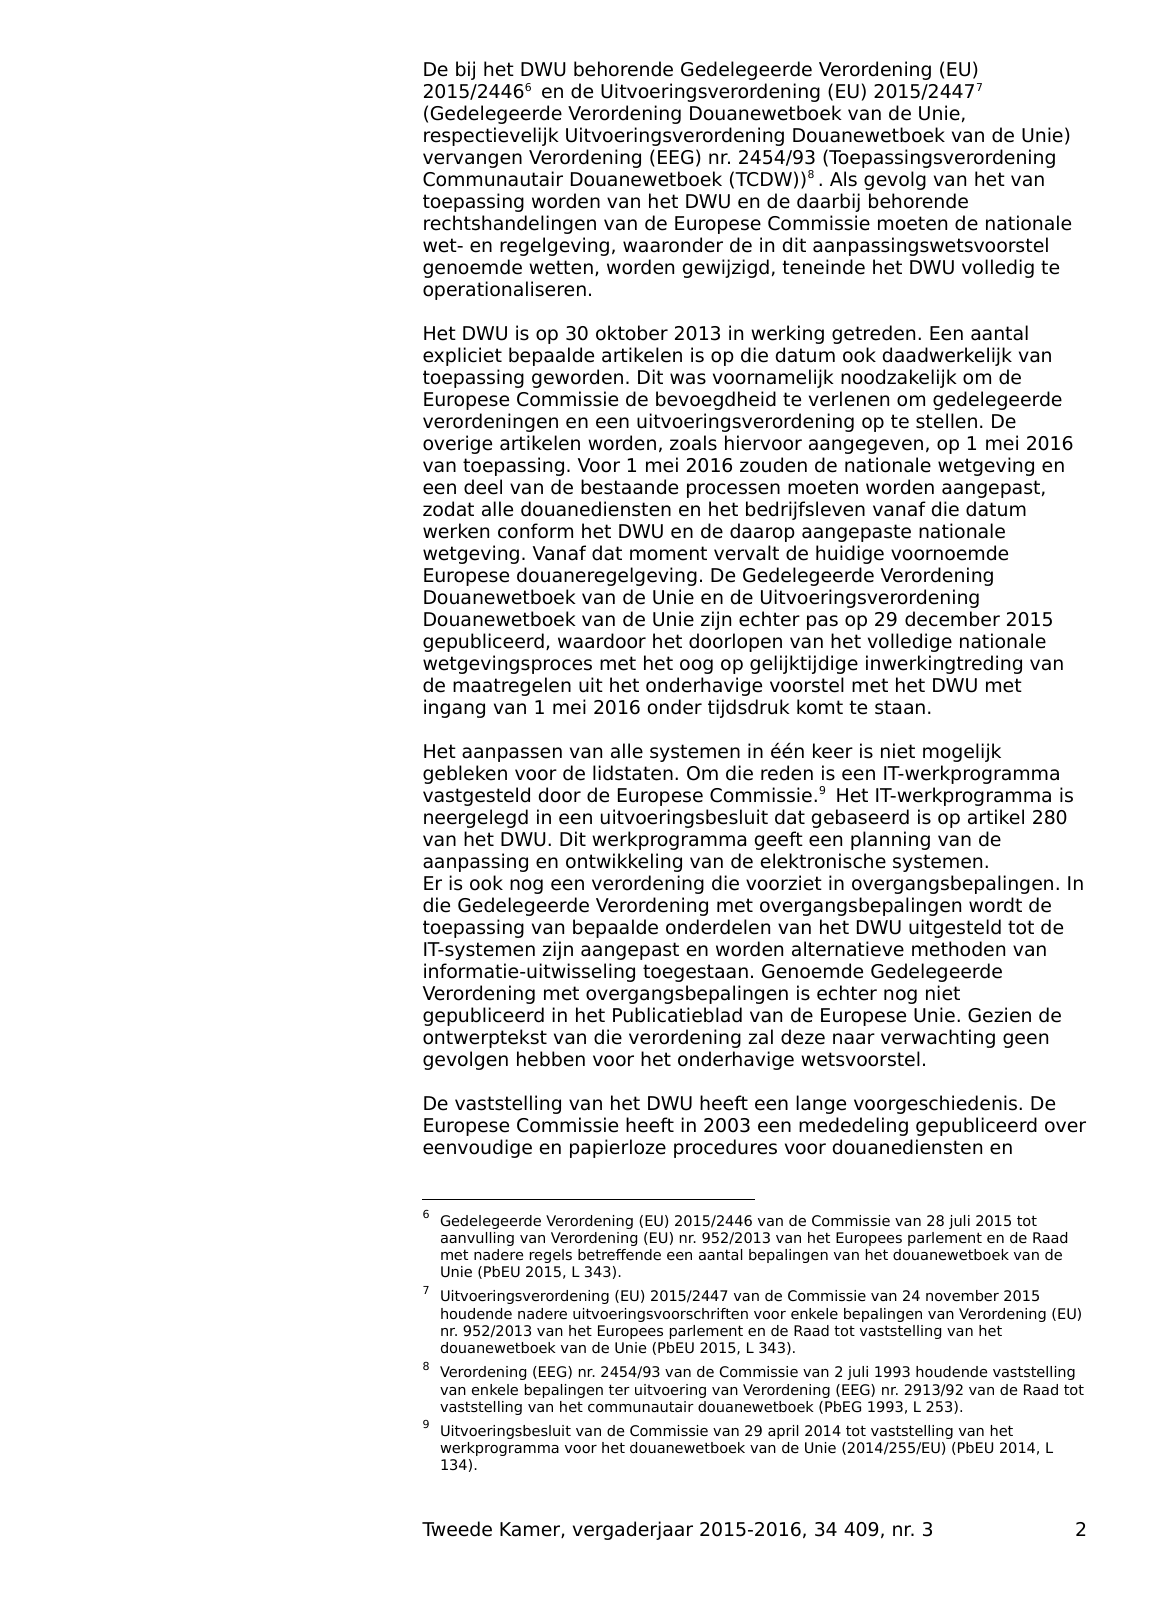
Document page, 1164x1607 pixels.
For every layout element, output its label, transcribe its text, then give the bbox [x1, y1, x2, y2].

text Uitvoeringsverordening (EU) 2015/2447 van de Commissie van 24 november 2015 houdende nadere uitvoeringsvoorschriften voor enkele bepalingen van Verordening (EU) nr. 952/2013 van het Europees parlement en de Raad tot vaststelling van het douanewetboek van de Unie (PbEU 2015, L 343). [422, 1284, 1087, 1357]
text Het aanpassen van alle systemen in één keer is niet mogelijk gebleken voor de lidstaten. Om die reden is een IT-werkprogramma vastgesteld door de Europese Commissie. Het IT-werkprogramma is neergelegd in een uitvoeringsbesluit dat gebaseerd is op artikel 280 van het DWU. Dit werkprogramma geeft een planning van de aanpassing en ontwikkeling van de elektronische systemen. [422, 741, 1087, 873]
text Uitvoeringsbesluit van de Commissie van 29 april 2014 tot vaststelling van het werkprogramma voor het douanewetboek van de Unie (2014/255/EU) (PbEU 2014, L 134). [422, 1418, 1087, 1474]
text De bij het DWU behorende Gedelegeerde Verordening (EU) 2015/2446 en de Uitvoeringsverordening (EU) 2015/2447 (Gedelegeerde Verordening Douanewetboek van de Unie, respectievelijk Uitvoeringsverordening Douanewetboek van de Unie) vervangen Verordening (EEG) nr. 2454/93 (Toepassingsverordening Communautair Douanewetboek (TCDW)). Als gevolg van het van toepassing worden van het DWU en de daarbij behorende rechtshandelingen van de Europese Commissie moeten de nationale wet- en regelgeving, waaronder de in dit aanpassingswetsvoorstel genoemde wetten, worden gewijzigd, teneinde het DWU volledig te operationaliseren. [422, 59, 1087, 301]
text Gedelegeerde Verordening (EU) 2015/2446 van de Commissie van 28 juli 2015 tot aanvulling van Verordening (EU) nr. 952/2013 van het Europees parlement en de Raad met nadere regels betreffende een aantal bepalingen van het douanewetboek van de Unie (PbEU 2015, L 343). [422, 1208, 1087, 1281]
text Er is ook nog een verordening die voorziet in overgangsbepalingen. In die Gedelegeerde Verordening met overgangsbepalingen wordt de toepassing van bepaalde onderdelen van het DWU uitgesteld tot de IT-systemen zijn aangepast en worden alternatieve methoden van informatie-uitwisseling toegestaan. Genoemde Gedelegeerde Verordening met overgangsbepalingen is echter nog niet gepubliceerd in het Publicatieblad van de Europese Unie. Gezien de ontwerptekst van die verordening zal deze naar verwachting geen gevolgen hebben voor het onderhavige wetsvoorstel. [422, 873, 1087, 1071]
text Het DWU is op 30 oktober 2013 in werking getreden. Een aantal expliciet bepaalde artikelen is op die datum ook daadwerkelijk van toepassing geworden. Dit was voornamelijk noodzakelijk om de Europese Commissie de bevoegdheid te verlenen om gedelegeerde verordeningen en een uitvoeringsverordening op te stellen. De overige artikelen worden, zoals hiervoor aangegeven, op 1 mei 2016 van toepassing. Voor 1 mei 2016 zouden de nationale wetgeving en een deel van de bestaande processen moeten worden aangepast, zodat alle douanediensten en het bedrijfsleven vanaf die datum werken conform het DWU en de daarop aangepaste nationale wetgeving. Vanaf dat moment vervalt de huidige voornoemde Europese douaneregelgeving. De Gedelegeerde Verordening Douanewetboek van de Unie en de Uitvoeringsverordening Douanewetboek van de Unie zijn echter pas op 29 december 2015 gepubliceerd, waardoor het doorlopen van het volledige nationale wetgevingsproces met het oog op gelijktijdige inwerkingtreding van de maatregelen uit het onderhavige voorstel met het DWU met ingang van 1 mei 2016 onder tijdsdruk komt te staan. [422, 323, 1087, 719]
text De vaststelling van het DWU heeft een lange voorgeschiedenis. De Europese Commissie heeft in 2003 een mededeling gepubliceerd over eenvoudige en papierloze procedures voor douanediensten en [422, 1093, 1087, 1159]
text Verordening (EEG) nr. 2454/93 van de Commissie van 2 juli 1993 houdende vaststelling van enkele bepalingen ter uitvoering van Verordening (EEG) nr. 2913/92 van de Raad tot vaststelling van het communautair douanewetboek (PbEG 1993, L 253). [422, 1360, 1087, 1416]
